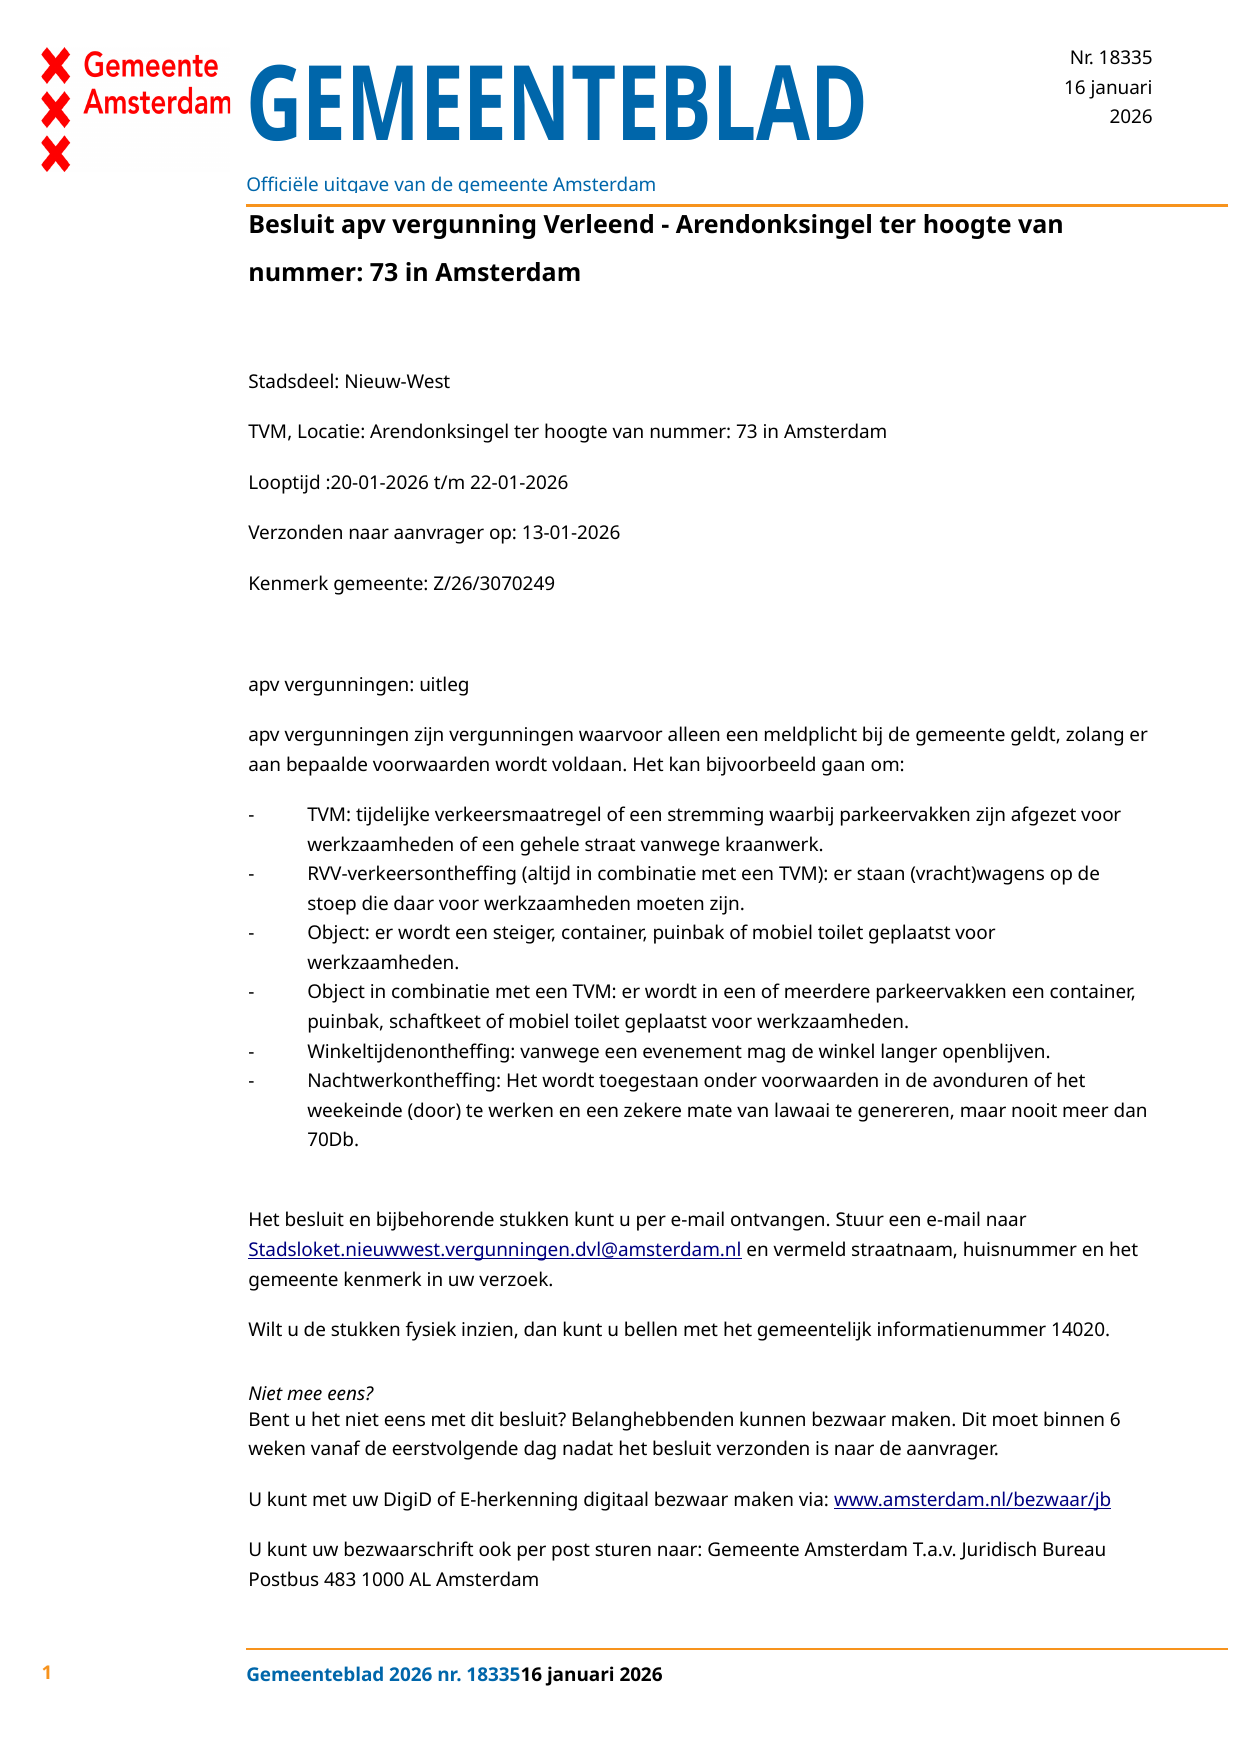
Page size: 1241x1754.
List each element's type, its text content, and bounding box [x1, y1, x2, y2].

list Object in combinatie met een TVM: er wordt in een of meerdere parkeervakken een container, puinbak, schaftkeet of mobiel toilet geplaatst voor werkzaamheden. [248, 979, 1152, 1034]
text Bent u het niet eens met dit besluit? Belanghebbenden kunnen bezwaar maken. Dit moet binnen 6 weken vanaf de eerstvolgende dag nadat het besluit verzonden is naar de aanvrager. [248, 1406, 1152, 1461]
text Stadsdeel: Nieuw-West [248, 368, 1152, 394]
text Verzonden naar aanvrager op: 13-01-2026 [248, 519, 1152, 545]
text TVM, Locatie: Arendonksingel ter hoogte van nummer: 73 in Amsterdam [248, 419, 1152, 444]
text U kunt met uw DigiD of E-herkenning digitaal bezwaar maken via: www.amsterdam.nl/bezwaar/jb [248, 1486, 1152, 1512]
text U kunt uw bezwaarschrift ook per post sturen naar: Gemeente Amsterdam T.a.v. Juridisch Bureau Postbus 483 1000 AL Amsterdam [248, 1536, 1152, 1592]
list Object: er wordt een steiger, container, puinbak of mobiel toilet geplaatst voor werkzaamheden. [248, 919, 1152, 975]
picture [41, 47, 231, 172]
text Wilt u de stukken fysiek inzien, dan kunt u bellen met het gemeentelijk informatienummer 14020. [248, 1316, 1152, 1342]
text Kenmerk gemeente: Z/26/3070249 [248, 570, 1152, 596]
list RVV-verkeersontheffing (altijd in combinatie met een TVM): er staan (vracht)wagens op de stoep die daar voor werkzaamheden moeten zijn. [248, 860, 1152, 916]
text Het besluit en bijbehorende stukken kunt u per e-mail ontvangen. Stuur een e-mail naar Stadsloket.nieuwwest.vergunningen.dvl@amsterdam.nl en vermeld straatnaam, huisnummer en het gemeente kenmerk in uw verzoek. [248, 1207, 1152, 1292]
text apv vergunningen: uitleg [248, 671, 1152, 697]
text Niet mee eens? [248, 1380, 1152, 1406]
list Winkeltijdenontheffing: vanwege een evenement mag de winkel langer openblijven. [248, 1038, 1152, 1064]
text Looptijd :20-01-2026 t/m 22-01-2026 [248, 469, 1152, 495]
list TVM: tijdelijke verkeersmaatregel of een stremming waarbij parkeervakken zijn afgezet voor werkzaamheden of een gehele straat vanwege kraanwerk. [248, 801, 1152, 857]
text apv vergunningen zijn vergunningen waarvoor alleen een meldplicht bij de gemeente geldt, zolang er aan bepaalde voorwaarden wordt voldaan. Het kan bijvoorbeeld gaan om: [248, 721, 1152, 777]
list Nachtwerkontheffing: Het wordt toegestaan onder voorwaarden in de avonduren of het weekeinde (door) te werken en een zekere mate van lawaai te genereren, maar nooit meer dan 70Db. [248, 1067, 1152, 1152]
text Besluit apv vergunning Verleend - Arendonksingel ter hoogte van nummer: 73 in Amsterdam [248, 207, 1152, 288]
